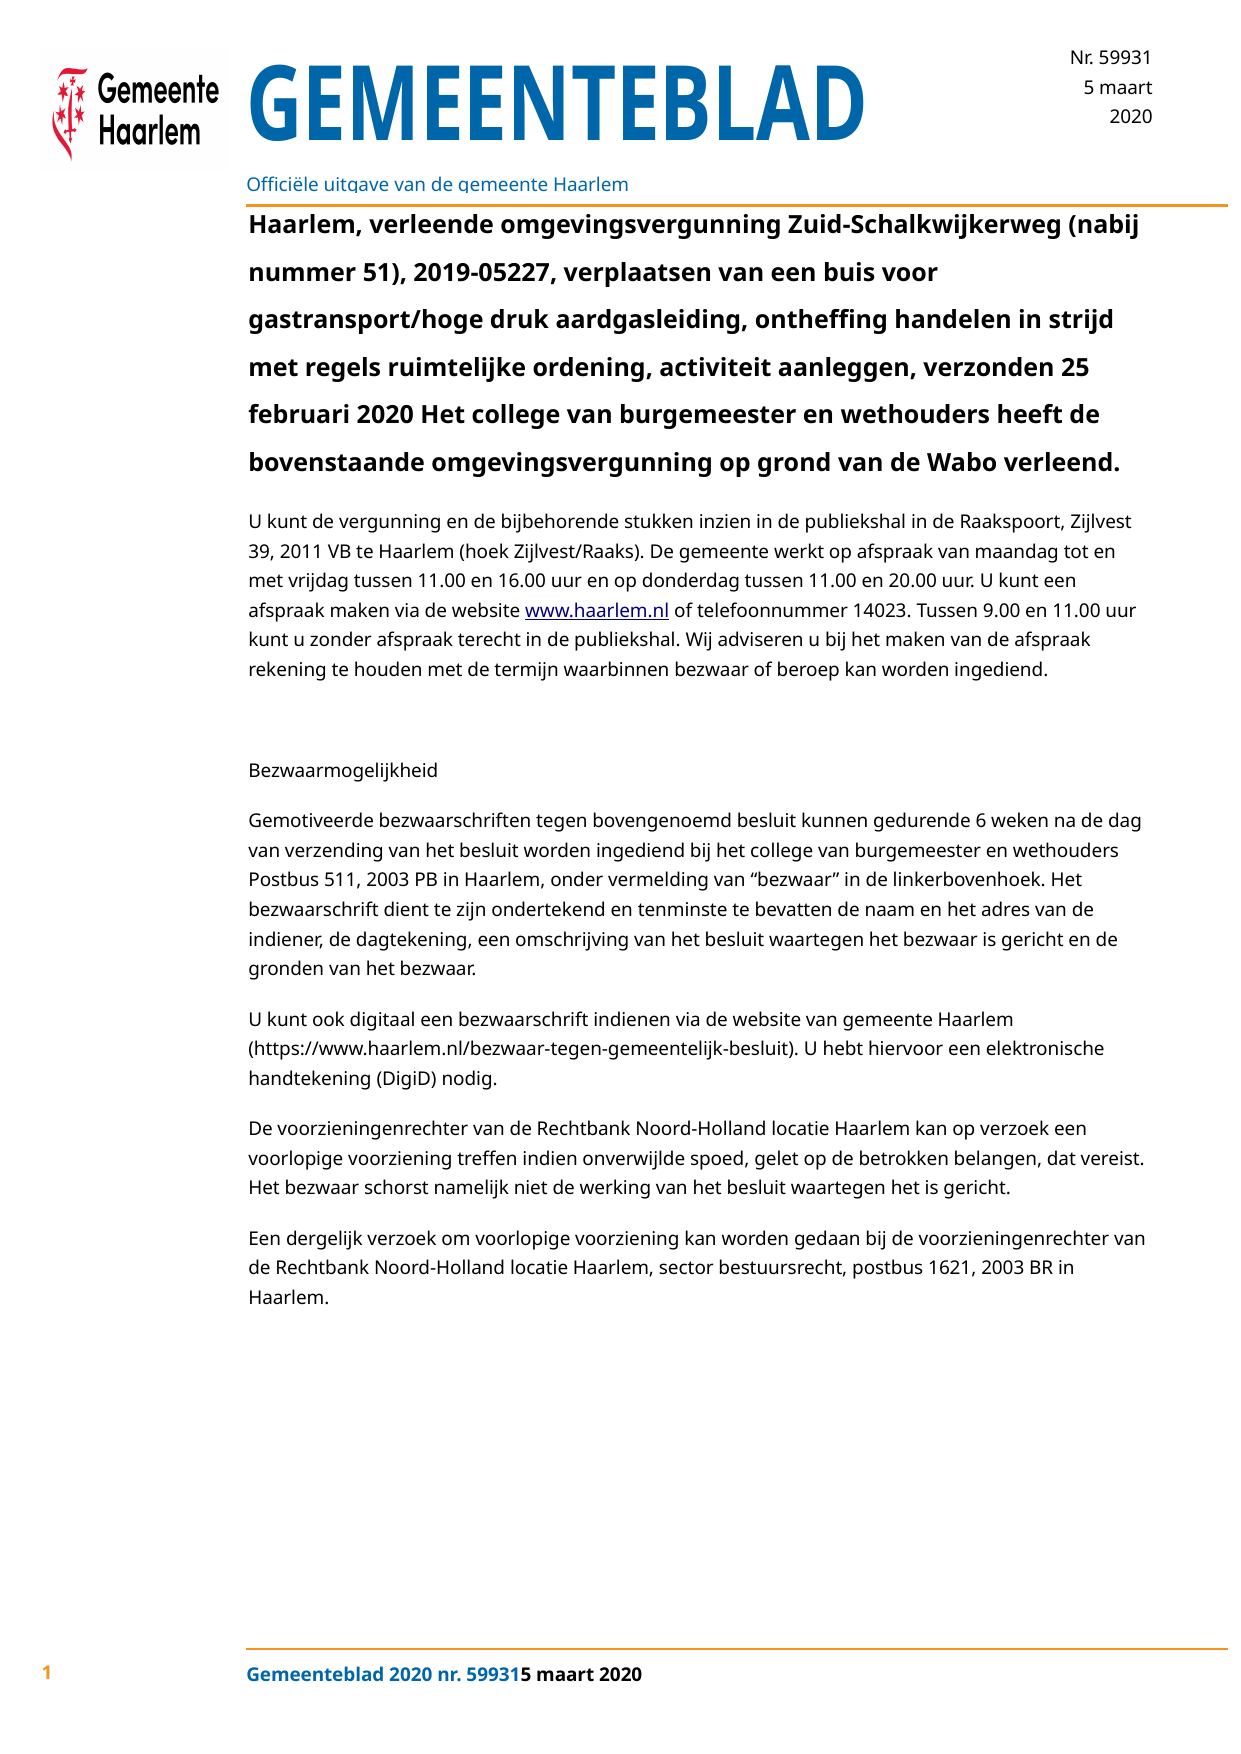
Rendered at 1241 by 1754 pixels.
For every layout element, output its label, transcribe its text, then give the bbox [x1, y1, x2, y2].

text Een dergelijk verzoek om voorlopige voorziening kan worden gedaan bij de voorzieningenrechter van de Rechtbank Noord-Holland locatie Haarlem, sector bestuursrecht, postbus 1621, 2003 BR in Haarlem. [248, 1225, 1152, 1310]
text U kunt ook digitaal een bezwaarschrift indienen via de website van gemeente Haarlem (https://www.haarlem.nl/bezwaar-tegen-gemeentelijk-besluit). U hebt hiervoor een elektronische handtekening (DigiD) nodig. [248, 1006, 1152, 1091]
text U kunt de vergunning en de bijbehorende stukken inzien in de publiekshal in de Raakspoort, Zijlvest 39, 2011 VB te Haarlem (hoek Zijlvest/Raaks). De gemeente werkt op afspraak van maandag tot en met vrijdag tussen 11.00 en 16.00 uur en op donderdag tussen 11.00 en 20.00 uur. U kunt een afspraak maken via de website www.haarlem.nl of telefoonnummer 14023. Tussen 9.00 en 11.00 uur kunt u zonder afspraak terecht in de publiekshal. Wij adviseren u bij het maken van de afspraak rekening te houden met de termijn waarbinnen bezwaar of beroep kan worden ingediend. [248, 508, 1152, 682]
text Haarlem, verleende omgevingsvergunning Zuid-Schalkwijkerweg (nabij nummer 51), 2019-05227, verplaatsen van een buis voor gastransport/hoge druk aardgasleiding, ontheffing handelen in strijd met regels ruimtelijke ordening, activiteit aanleggen, verzonden 25 februari 2020 Het college van burgemeester en wethouders heeft de bovenstaande omgevingsvergunning op grond van de Wabo verleend. [248, 207, 1152, 479]
text Gemotiveerde bezwaarschriften tegen bovengenoemd besluit kunnen gedurende 6 weken na de dag van verzending van het besluit worden ingediend bij het college van burgemeester en wethouders Postbus 511, 2003 PB in Haarlem, onder vermelding van “bezwaar” in de linkerbovenhoek. Het bezwaarschrift dient te zijn ondertekend en tenminste te bevatten de naam en het adres van de indiener, de dagtekening, een omschrijving van het besluit waartegen het bezwaar is gericht en de gronden van het bezwaar. [248, 807, 1152, 981]
text De voorzieningenrechter van de Rechtbank Noord-Holland locatie Haarlem kan op verzoek een voorlopige voorziening treffen indien onverwijlde spoed, gelet op de betrokken belangen, dat vereist. Het bezwaar schorst namelijk niet de werking van het besluit waartegen het is gericht. [248, 1115, 1152, 1200]
picture [41, 47, 231, 172]
text Bezwaarmogelijkheid [248, 757, 1152, 783]
